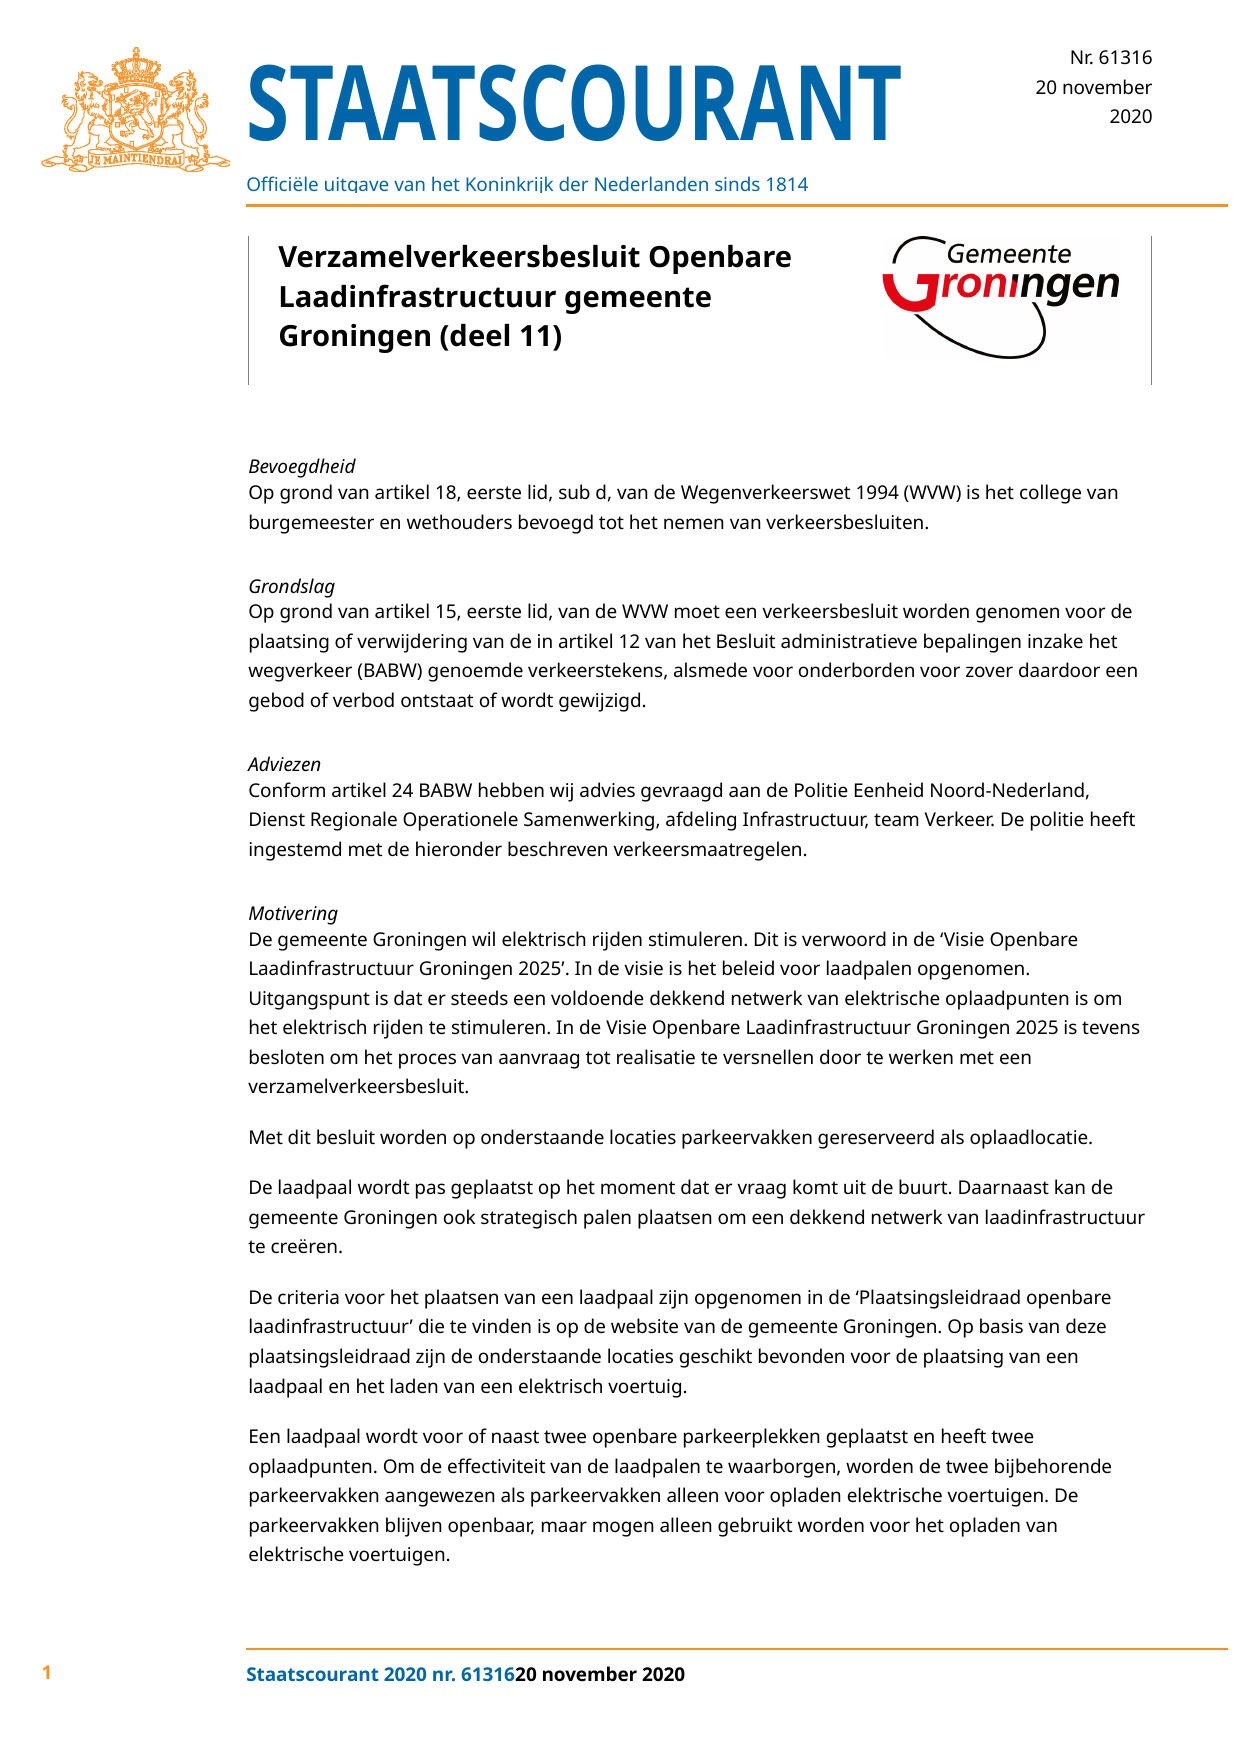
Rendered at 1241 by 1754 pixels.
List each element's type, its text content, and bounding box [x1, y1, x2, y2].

text Motivering [248, 900, 1152, 926]
text Bevoegdheid [248, 453, 1152, 479]
text Een laadpaal wordt voor of naast twee openbare parkeerplekken geplaatst en heeft twee oplaadpunten. Om de effectiviteit van de laadpalen te waarborgen, worden de twee bijbehorende parkeervakken aangewezen als parkeervakken alleen voor opladen elektrische voertuigen. De parkeervakken blijven openbaar, maar mogen alleen gebruikt worden voor het opladen van elektrische voertuigen. [248, 1423, 1152, 1567]
picture [41, 47, 231, 172]
table_header Verzamelverkeersbesluit Openbare Laadinfrastructuur gemeente Groningen (deel 11) [249, 236, 850, 385]
text De criteria voor het plaatsen van een laadpaal zijn opgenomen in de ‘Plaatsingsleidraad openbare laadinfrastructuur’ die te vinden is op de website van de gemeente Groningen. Op basis van deze plaatsingsleidraad zijn de onderstaande locaties geschikt bevonden voor de plaatsing van een laadpaal en het laden van een elektrisch voertuig. [248, 1284, 1152, 1399]
text Op grond van artikel 18, eerste lid, sub d, van de Wegenverkeerswet 1994 (WVW) is het college van burgemeester en wethouders bevoegd tot het nemen van verkeersbesluiten. [248, 479, 1152, 534]
picture [882, 236, 1119, 359]
text Grondslag [248, 573, 1152, 598]
text De gemeente Groningen wil elektrisch rijden stimuleren. Dit is verwoord in de ‘Visie Openbare Laadinfrastructuur Groningen 2025’. In de visie is het beleid voor laadpalen opgenomen. Uitgangspunt is dat er steeds een voldoende dekkend netwerk van elektrische oplaadpunten is om het elektrisch rijden te stimuleren. In de Visie Openbare Laadinfrastructuur Groningen 2025 is tevens besloten om het proces van aanvraag tot realisatie te versnellen door te werken met een verzamelverkeersbesluit. [248, 926, 1152, 1099]
table_header [850, 236, 1151, 385]
text Met dit besluit worden op onderstaande locaties parkeervakken gereserveerd als oplaadlocatie. [248, 1124, 1152, 1150]
text Conform artikel 24 BABW hebben wij advies gevraagd aan de Politie Eenheid Noord-Nederland, Dienst Regionale Operationele Samenwerking, afdeling Infrastructuur, team Verkeer. De politie heeft ingestemd met de hieronder beschreven verkeersmaatregelen. [248, 777, 1152, 862]
text Adviezen [248, 751, 1152, 777]
text De laadpaal wordt pas geplaatst op het moment dat er vraag komt uit de buurt. Daarnaast kan de gemeente Groningen ook strategisch palen plaatsen om een dekkend netwerk van laadinfrastructuur te creëren. [248, 1174, 1152, 1259]
text Op grond van artikel 15, eerste lid, van de WVW moet een verkeersbesluit worden genomen voor de plaatsing of verwijdering van de in artikel 12 van het Besluit administratieve bepalingen inzake het wegverkeer (BABW) genoemde verkeerstekens, alsmede voor onderborden voor zover daardoor een gebod of verbod ontstaat of wordt gewijzigd. [248, 598, 1152, 713]
